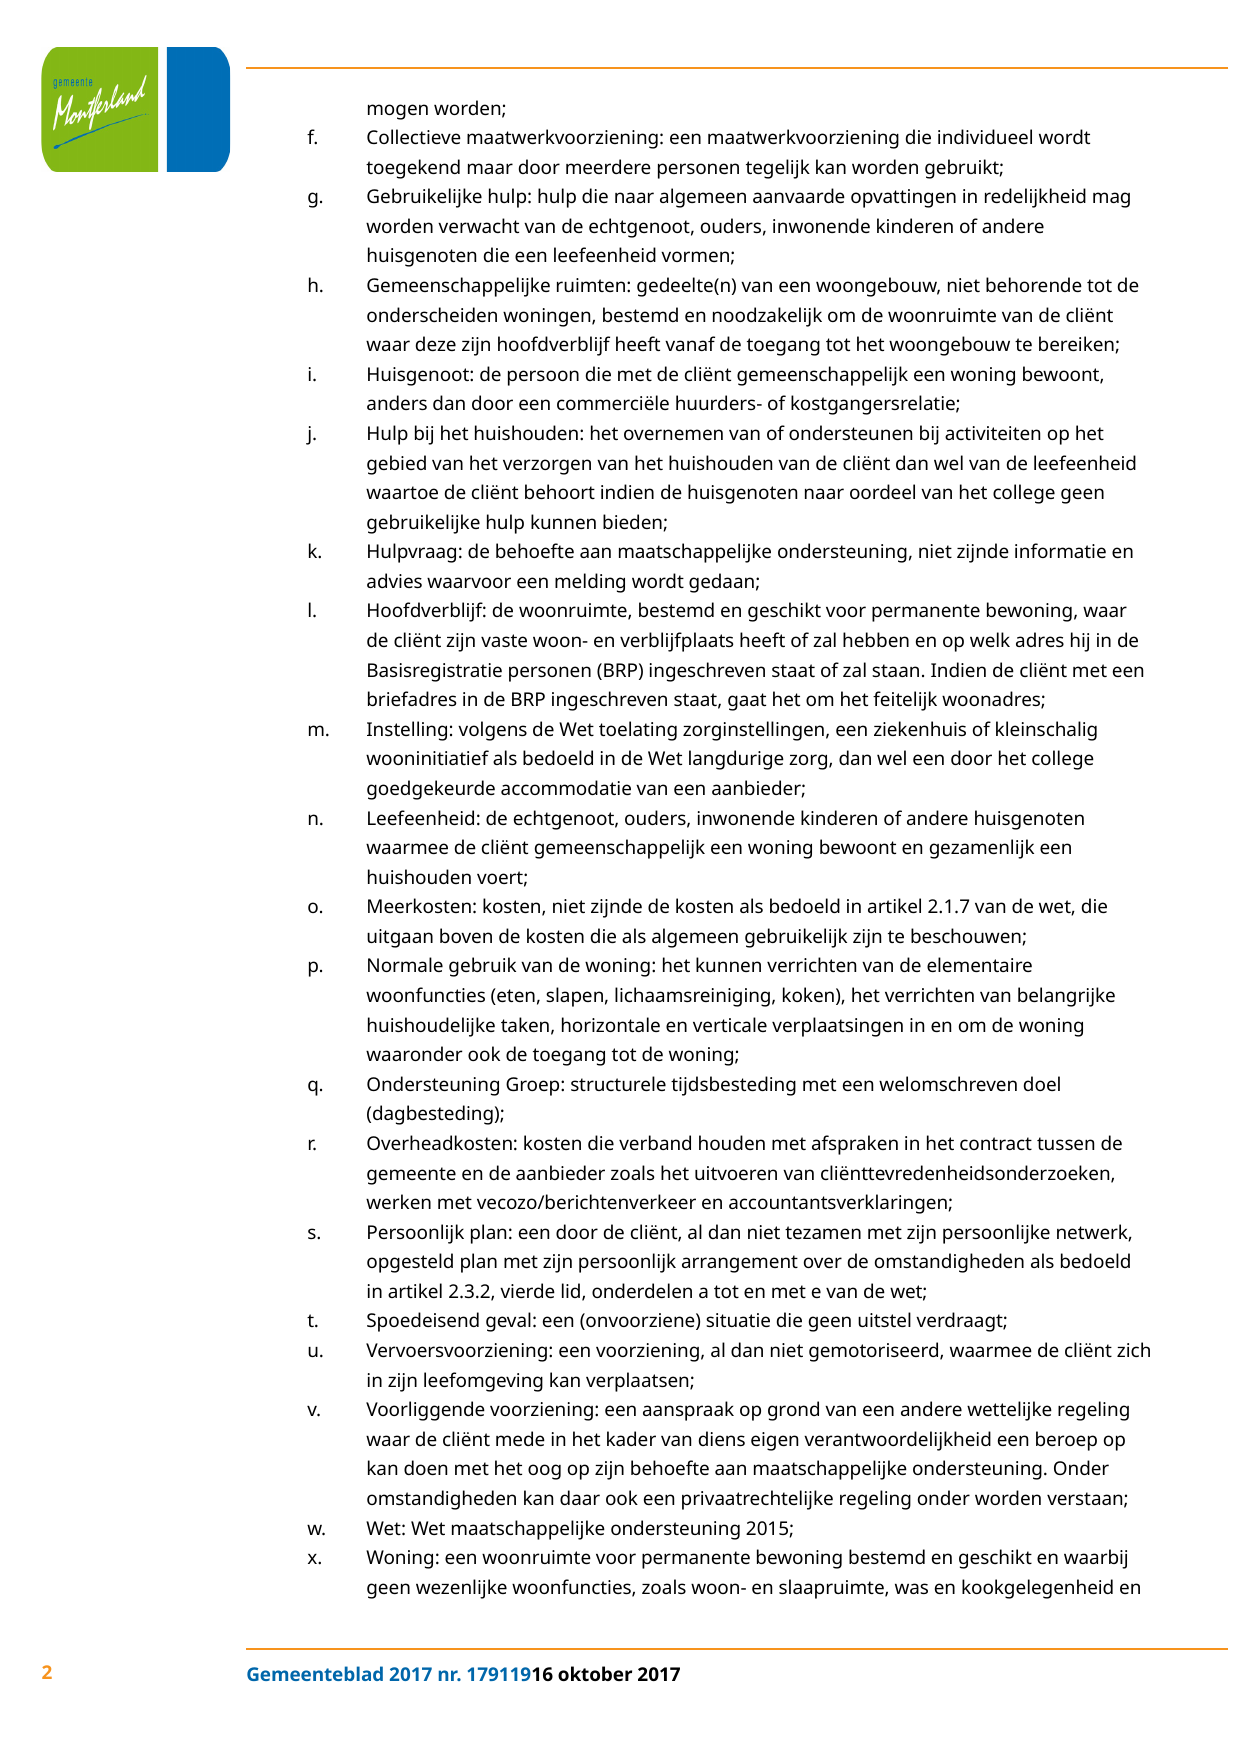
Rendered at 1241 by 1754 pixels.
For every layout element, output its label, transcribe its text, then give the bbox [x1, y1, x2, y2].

list Collectieve maatwerkvoorziening: een maatwerkvoorziening die individueel wordt toegekend maar door meerdere personen tegelijk kan worden gebruikt; [307, 124, 1152, 180]
list Spoedeisend geval: een (onvoorziene) situatie die geen uitstel verdraagt; [307, 1308, 1152, 1333]
list mogen worden; [307, 95, 1152, 121]
list Woning: een woonruimte voor permanente bewoning bestemd en geschikt en waarbij geen wezenlijke woonfuncties, zoals woon- en slaapruimte, was en kookgelegenheid en [307, 1544, 1152, 1600]
list Hulpvraag: de behoefte aan maatschappelijke ondersteuning, niet zijnde informatie en advies waarvoor een melding wordt gedaan; [307, 538, 1152, 594]
list Gebruikelijke hulp: hulp die naar algemeen aanvaarde opvattingen in redelijkheid mag worden verwacht van de echtgenoot, ouders, inwonende kinderen of andere huisgenoten die een leefeenheid vormen; [307, 183, 1152, 268]
list Instelling: volgens de Wet toelating zorginstellingen, een ziekenhuis of kleinschalig wooninitiatief als bedoeld in de Wet langdurige zorg, dan wel een door het college goedgekeurde accommodatie van een aanbieder; [307, 716, 1152, 801]
list Overheadkosten: kosten die verband houden met afspraken in het contract tussen de gemeente en de aanbieder zoals het uitvoeren van cliënttevredenheidsonderzoeken, werken met vecozo/berichtenverkeer en accountantsverklaringen; [307, 1130, 1152, 1215]
list Meerkosten: kosten, niet zijnde de kosten als bedoeld in artikel 2.1.7 van de wet, die uitgaan boven de kosten die als algemeen gebruikelijk zijn te beschouwen; [307, 893, 1152, 949]
list Persoonlijk plan: een door de cliënt, al dan niet tezamen met zijn persoonlijke netwerk, opgesteld plan met zijn persoonlijk arrangement over de omstandigheden als bedoeld in artikel 2.3.2, vierde lid, onderdelen a tot en met e van de wet; [307, 1219, 1152, 1304]
list Wet: Wet maatschappelijke ondersteuning 2015; [307, 1515, 1152, 1541]
picture [41, 47, 231, 172]
list Ondersteuning Groep: structurele tijdsbesteding met een welomschreven doel (dagbesteding); [307, 1071, 1152, 1126]
list Hoofdverblijf: de woonruimte, bestemd en geschikt voor permanente bewoning, waar de cliënt zijn vaste woon- en verblijfplaats heeft of zal hebben en op welk adres hij in de Basisregistratie personen (BRP) ingeschreven staat of zal staan. Indien de cliënt met een briefadres in de BRP ingeschreven staat, gaat het om het feitelijk woonadres; [307, 598, 1152, 712]
list Huisgenoot: de persoon die met de cliënt gemeenschappelijk een woning bewoont, anders dan door een commerciële huurders- of kostgangersrelatie; [307, 361, 1152, 416]
list Vervoersvoorziening: een voorziening, al dan niet gemotoriseerd, waarmee de cliënt zich in zijn leefomgeving kan verplaatsen; [307, 1337, 1152, 1393]
list Hulp bij het huishouden: het overnemen van of ondersteunen bij activiteiten op het gebied van het verzorgen van het huishouden van de cliënt dan wel van de leefeenheid waartoe de cliënt behoort indien de huisgenoten naar oordeel van het college geen gebruikelijke hulp kunnen bieden; [307, 420, 1152, 535]
list Leefeenheid: de echtgenoot, ouders, inwonende kinderen of andere huisgenoten waarmee de cliënt gemeenschappelijk een woning bewoont en gezamenlijk een huishouden voert; [307, 805, 1152, 890]
list Normale gebruik van de woning: het kunnen verrichten van de elementaire woonfuncties (eten, slapen, lichaamsreiniging, koken), het verrichten van belangrijke huishoudelijke taken, horizontale en verticale verplaatsingen in en om de woning waaronder ook de toegang tot de woning; [307, 953, 1152, 1067]
list Gemeenschappelijke ruimten: gedeelte(n) van een woongebouw, niet behorende tot de onderscheiden woningen, bestemd en noodzakelijk om de woonruimte van de cliënt waar deze zijn hoofdverblijf heeft vanaf de toegang tot het woongebouw te bereiken; [307, 272, 1152, 357]
list Voorliggende voorziening: een aanspraak op grond van een andere wettelijke regeling waar de cliënt mede in het kader van diens eigen verantwoordelijkheid een beroep op kan doen met het oog op zijn behoefte aan maatschappelijke ondersteuning. Onder omstandigheden kan daar ook een privaatrechtelijke regeling onder worden verstaan; [307, 1396, 1152, 1511]
